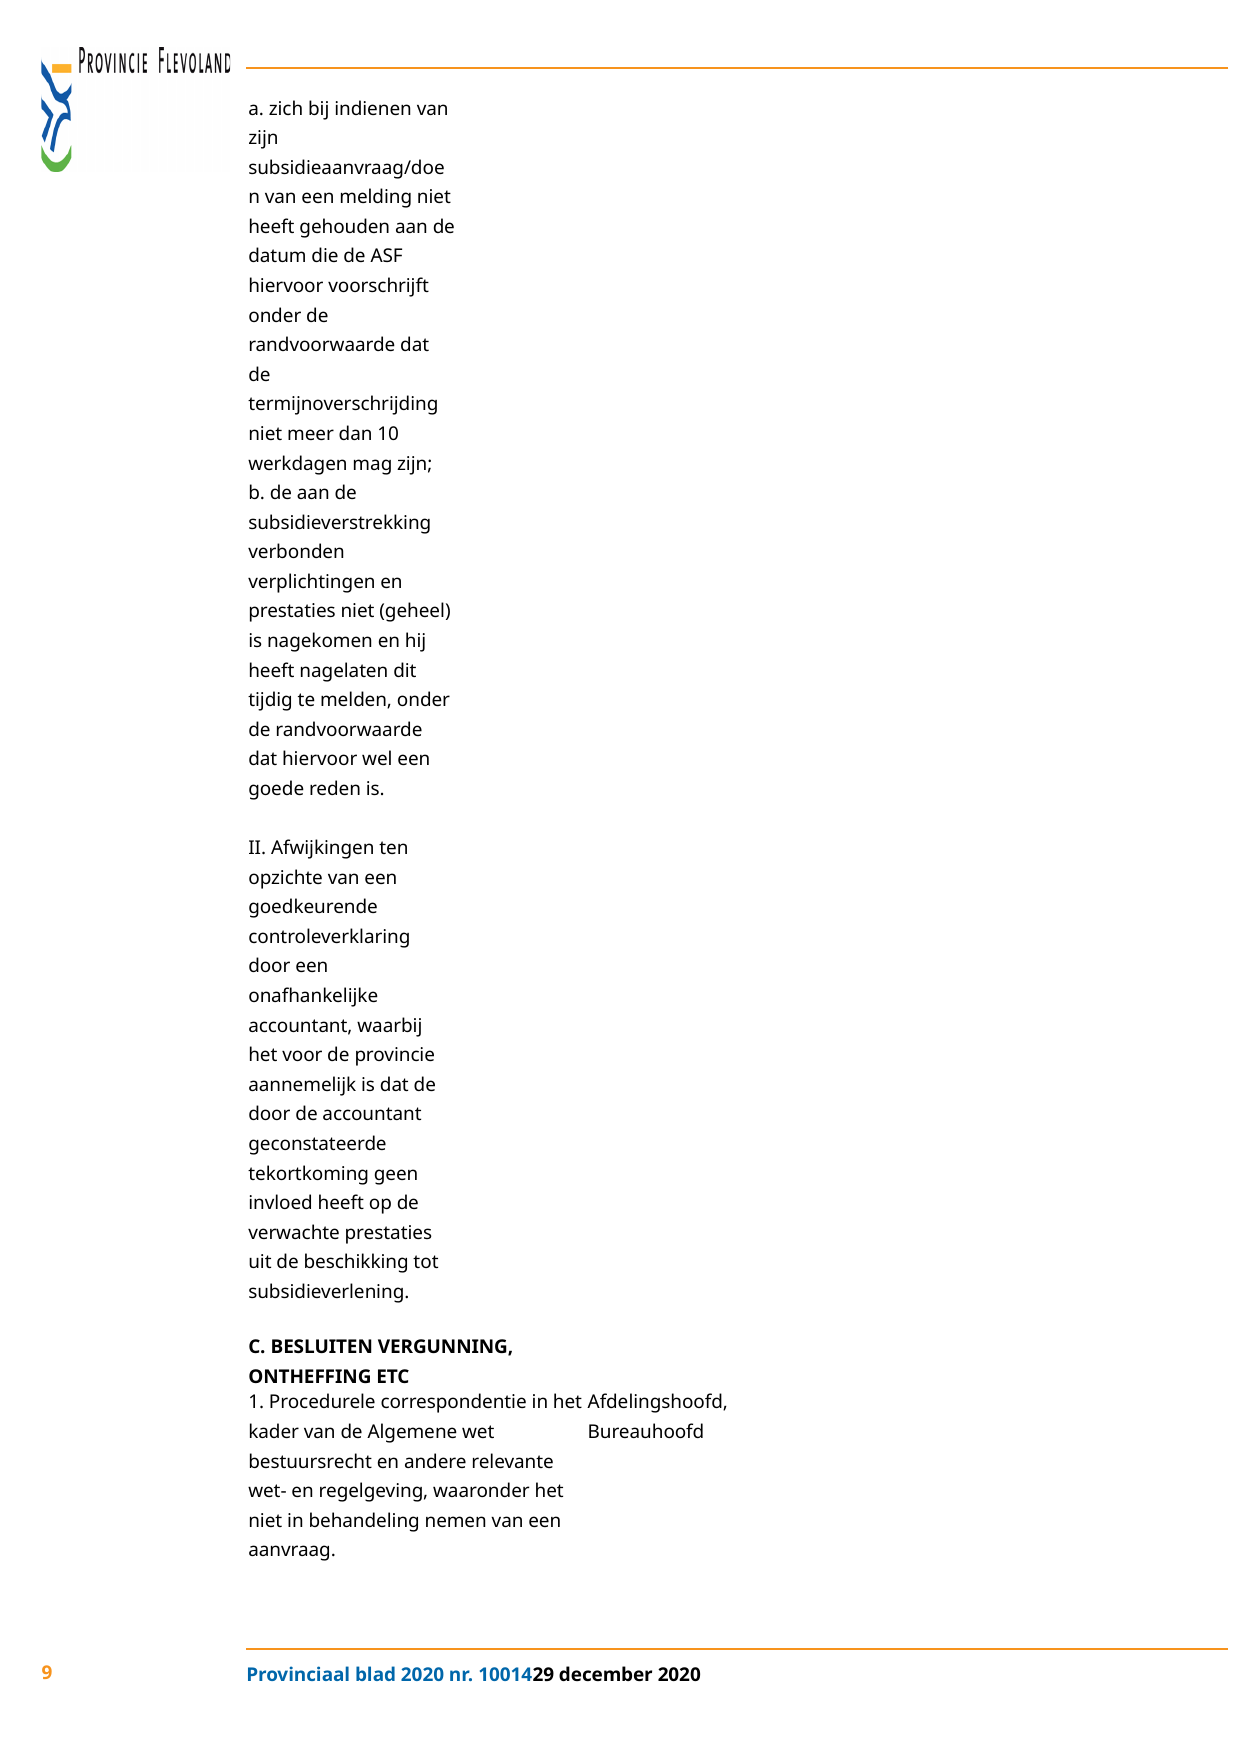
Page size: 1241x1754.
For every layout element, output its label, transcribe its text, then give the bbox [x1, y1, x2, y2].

table_cell a. zich bij indienen van zijn subsidieaanvraag/doen van een melding niet heeft gehouden aan de datum die de ASF hiervoor voorschrijft onder de randvoorwaarde dat de termijnoverschrijding niet meer dan 10 werkdagen mag zijn; b. de aan de subsidieverstrekking verbonden verplichtingen en prestaties niet (geheel) is nagekomen en hij heeft nagelaten dit tijdig te melden, onder de randvoorwaarde dat hiervoor wel een goede reden is. II. Afwijkingen ten opzichte van een goedkeurende controleverklaring door een onafhankelijke accountant, waarbij het voor de provincie aannemelijk is dat de door de accountant geconstateerde tekortkoming geen invloed heeft op de verwachte prestaties uit de beschikking tot subsidieverlening. [248, 95, 455, 1333]
table_cell [455, 95, 852, 1333]
picture [41, 47, 231, 172]
table_cell Afdelingshoofd, Bureauhoofd [588, 1389, 852, 1592]
table_cell C. BESLUITEN VERGUNNING, ONTHEFFING ETC [248, 1334, 587, 1389]
table_cell [852, 1389, 1152, 1592]
table_cell 1. Procedurele correspondentie in het kader van de Algemene wet bestuursrecht en andere relevante wet- en regelgeving, waaronder het niet in behandeling nemen van een aanvraag. [248, 1389, 587, 1592]
table_cell [852, 95, 1152, 1333]
table_cell [588, 1334, 1152, 1389]
